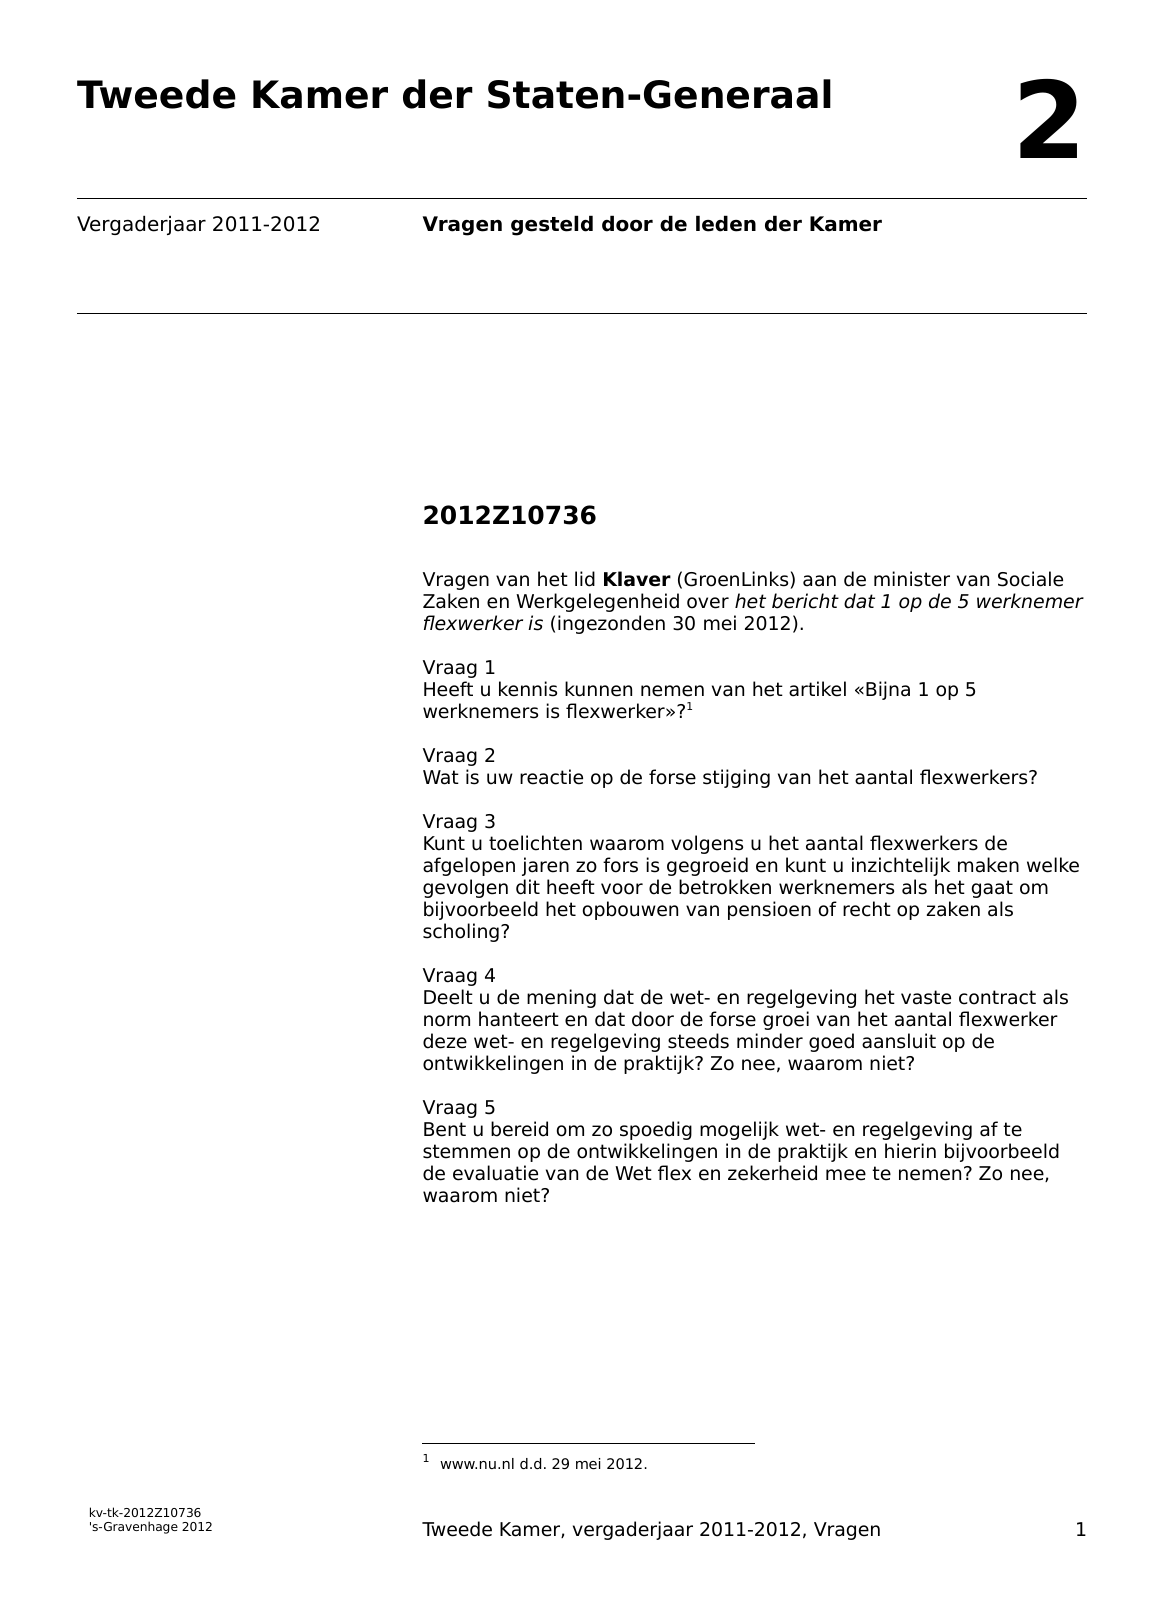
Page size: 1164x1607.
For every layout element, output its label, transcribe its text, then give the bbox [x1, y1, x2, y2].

text kv-tk-2012Z10736 [88, 1506, 323, 1520]
text 2012Z10736 [422, 501, 1087, 531]
text Bent u bereid om zo spoedig mogelijk wet- en regelgeving af te stemmen op de ontwikkelingen in de praktijk en hierin bijvoorbeeld de evaluatie van de Wet flex en zekerheid mee te nemen? Zo nee, waarom niet? [422, 1119, 1087, 1207]
text 's-Gravenhage 2012 [88, 1520, 323, 1534]
text Vraag 3 [422, 811, 1087, 833]
text Vraag 2 [422, 745, 1087, 767]
table_cell Vragen gesteld door de leden der Kamer [422, 199, 1087, 313]
text Vraag 1 [422, 657, 1087, 679]
text Deelt u de mening dat de wet- en regelgeving het vaste contract als norm hanteert en dat door de forse groei van het aantal flexwerker deze wet- en regelgeving steeds minder goed aansluit op de ontwikkelingen in de praktijk? Zo nee, waarom niet? [422, 987, 1087, 1075]
table_cell Vergaderjaar 2011-2012 [77, 199, 422, 313]
text Vragen van het lid Klaver (GroenLinks) aan de minister van Sociale Zaken en Werkgelegenheid over het bericht dat 1 op de 5 werknemer flexwerker is (ingezonden 30 mei 2012). [422, 569, 1087, 635]
text Heeft u kennis kunnen nemen van het artikel «Bijna 1 op 5 werknemers is flexwerker»? [422, 679, 1087, 723]
table_header 2 [886, 59, 1087, 198]
text Kunt u toelichten waarom volgens u het aantal flexwerkers de afgelopen jaren zo fors is gegroeid en kunt u inzichtelijk maken welke gevolgen dit heeft voor de betrokken werknemers als het gaat om bijvoorbeeld het opbouwen van pensioen of recht op zaken als scholing? [422, 833, 1087, 943]
text www.nu.nl d.d. 29 mei 2012. [422, 1452, 1087, 1474]
table_header Tweede Kamer der Staten-Generaal [77, 59, 886, 198]
text Vraag 5 [422, 1097, 1087, 1119]
text Vraag 4 [422, 965, 1087, 987]
text Wat is uw reactie op de forse stijging van het aantal flexwerkers? [422, 767, 1087, 789]
